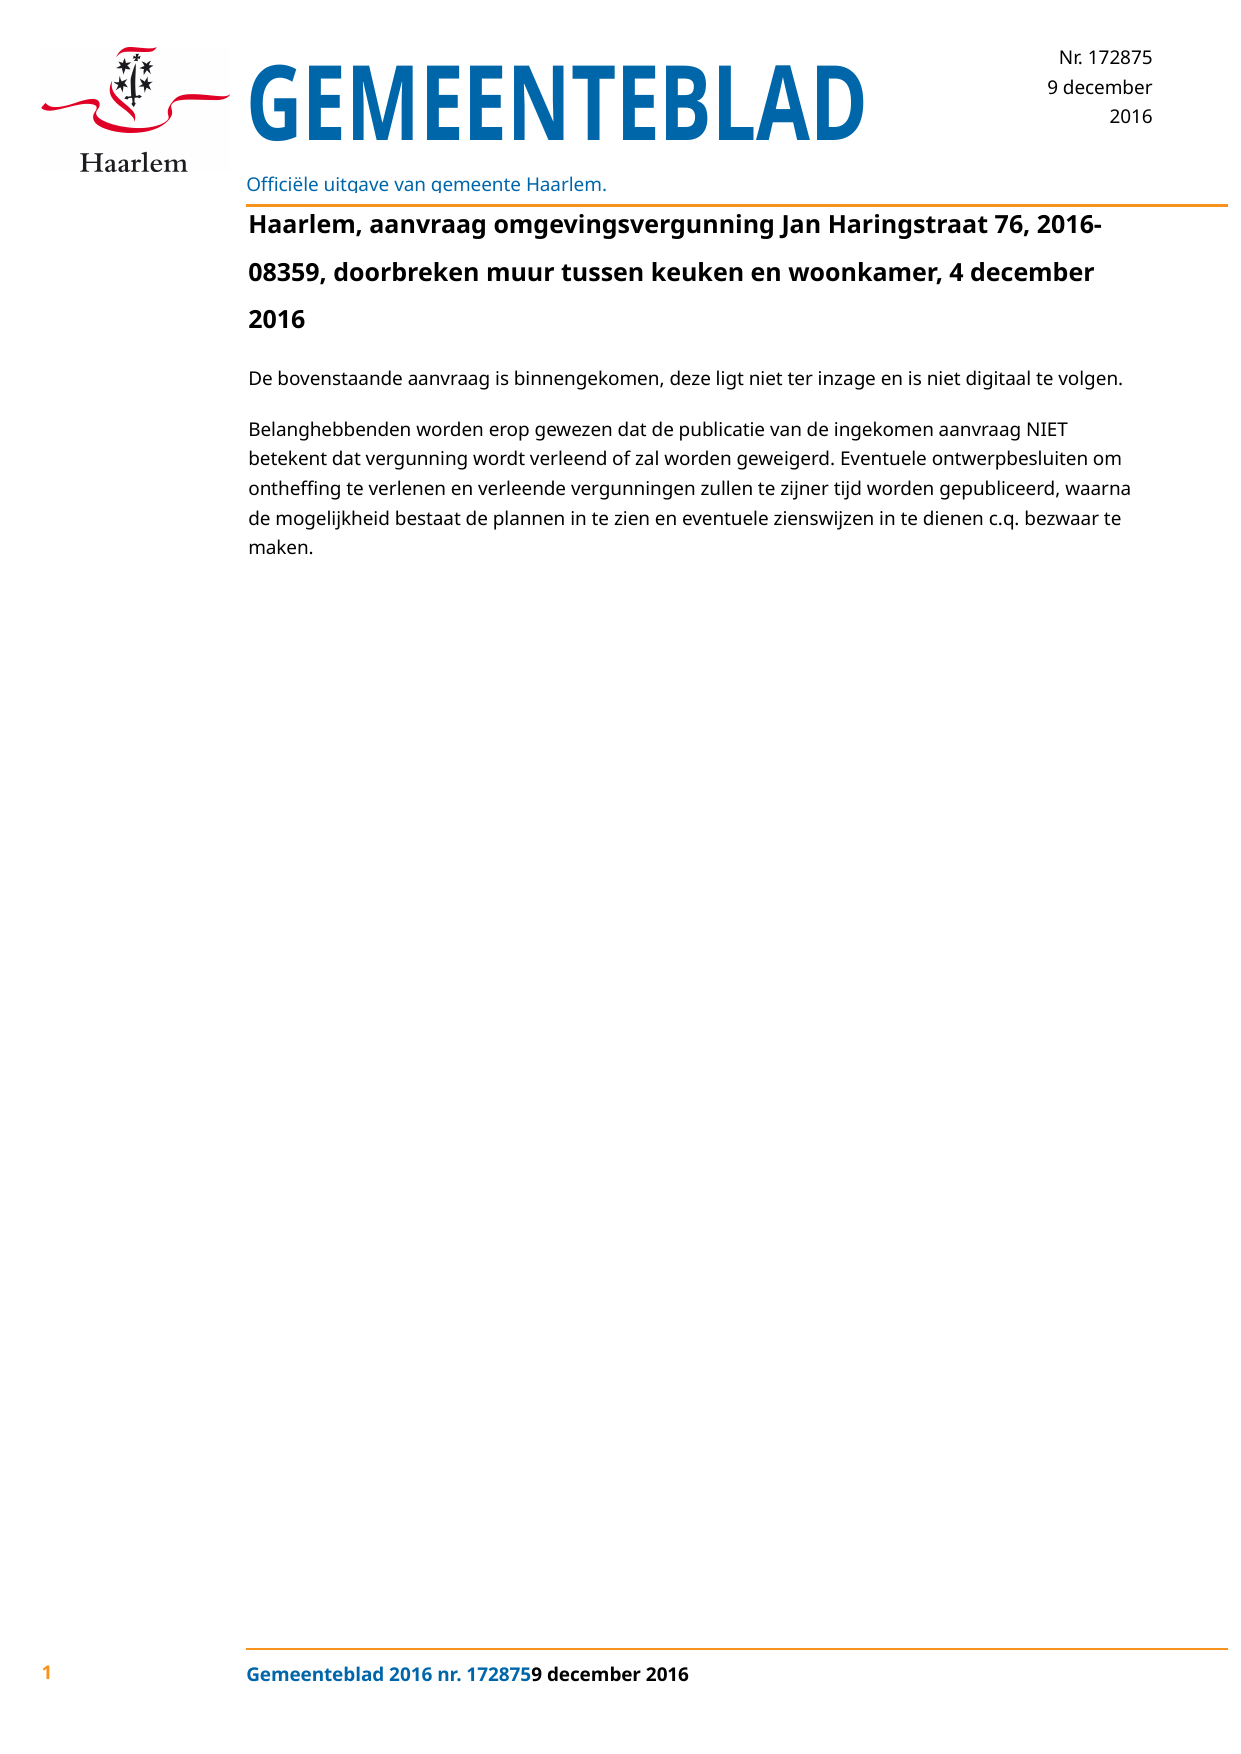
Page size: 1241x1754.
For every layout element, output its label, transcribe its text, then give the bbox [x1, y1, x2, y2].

text Belanghebbenden worden erop gewezen dat de publicatie van de ingekomen aanvraag NIET betekent dat vergunning wordt verleend of zal worden geweigerd. Eventuele ontwerpbesluiten om ontheffing te verlenen en verleende vergunningen zullen te zijner tijd worden gepubliceerd, waarna de mogelijkheid bestaat de plannen in te zien en eventuele zienswijzen in te dienen c.q. bezwaar te maken. [248, 416, 1152, 560]
text Haarlem, aanvraag omgevingsvergunning Jan Haringstraat 76, 2016-08359, doorbreken muur tussen keuken en woonkamer, 4 december 2016 [248, 207, 1152, 336]
text De bovenstaande aanvraag is binnengekomen, deze ligt niet ter inzage en is niet digitaal te volgen. [248, 366, 1152, 391]
picture [41, 47, 231, 172]
